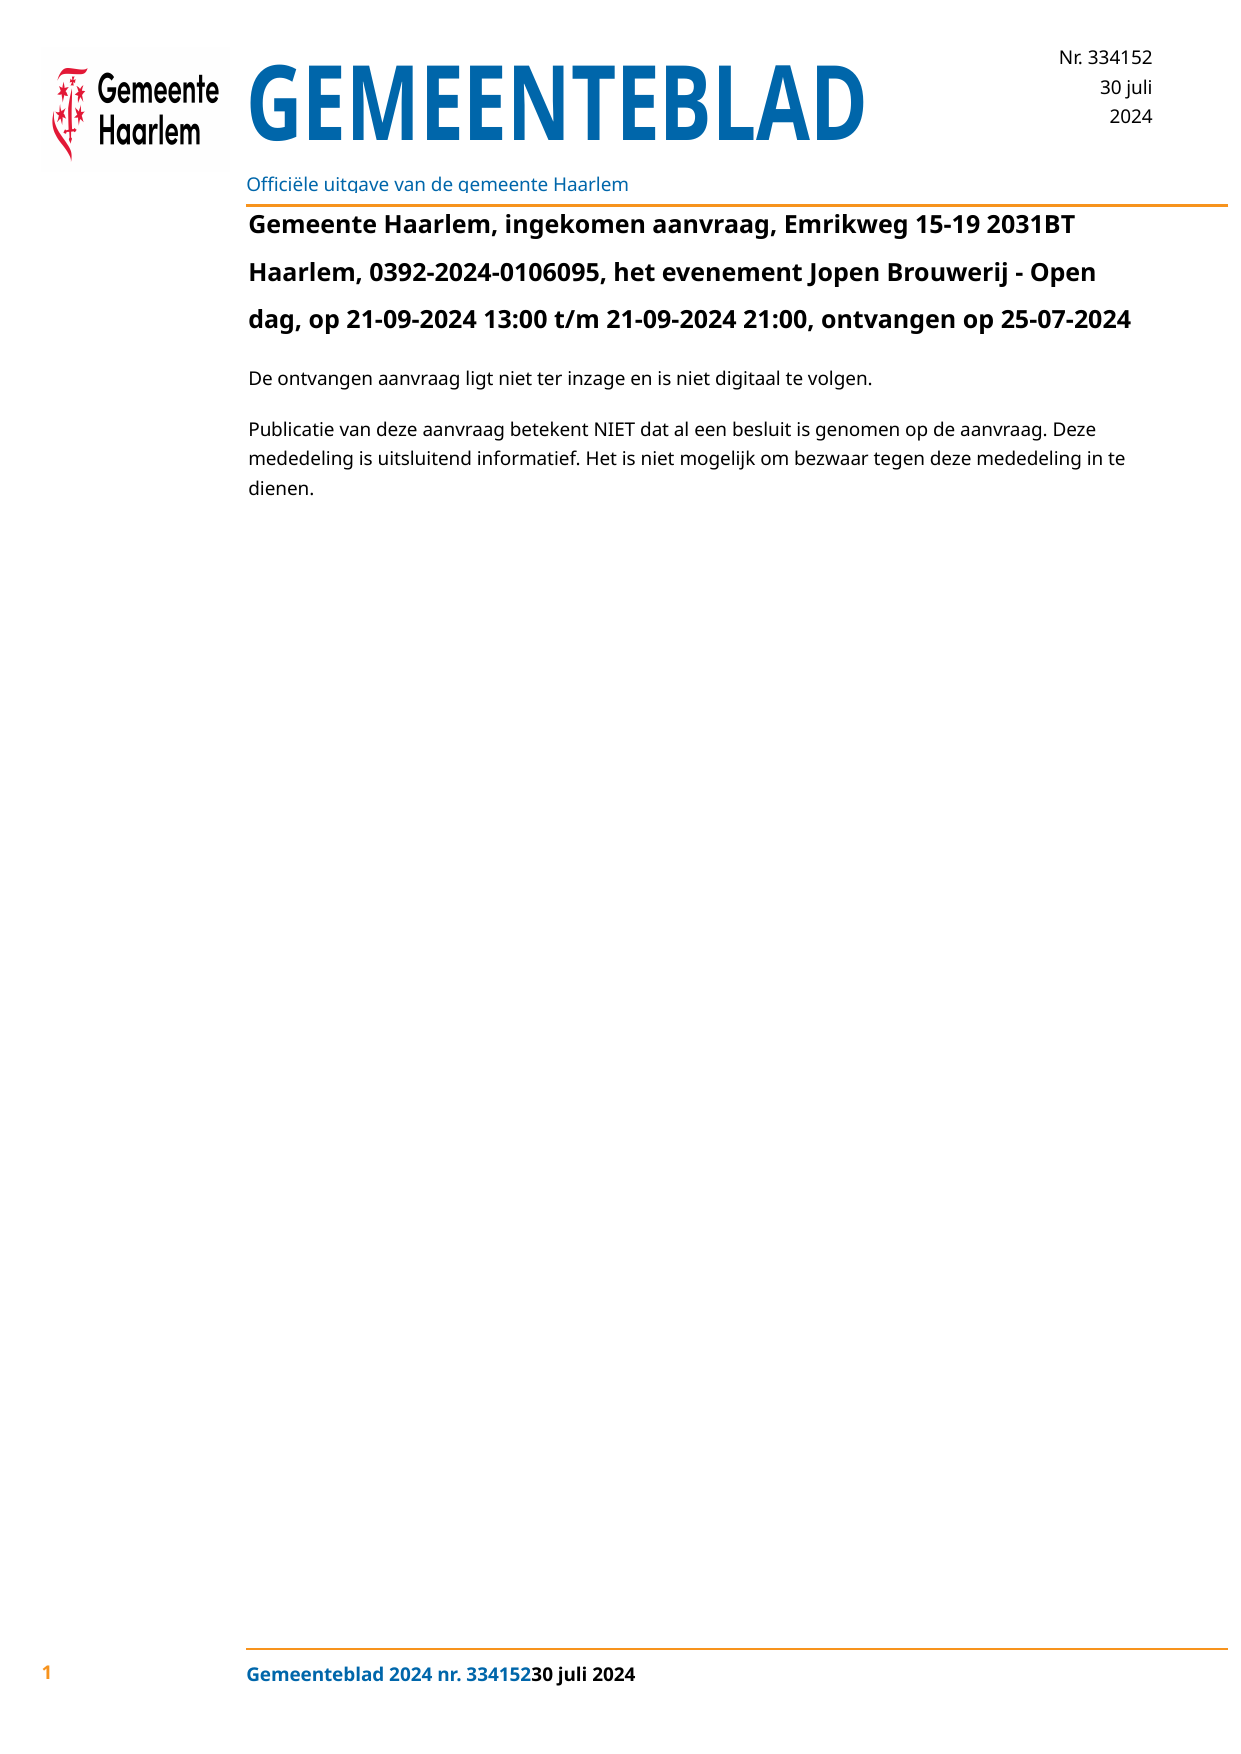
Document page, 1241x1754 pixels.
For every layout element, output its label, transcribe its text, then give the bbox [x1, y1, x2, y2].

text De ontvangen aanvraag ligt niet ter inzage en is niet digitaal te volgen. [248, 366, 1152, 391]
text Gemeente Haarlem, ingekomen aanvraag, Emrikweg 15-19 2031BT Haarlem, 0392-2024-0106095, het evenement Jopen Brouwerij - Open dag, op 21-09-2024 13:00 t/m 21-09-2024 21:00, ontvangen op 25-07-2024 [248, 207, 1152, 336]
picture [41, 47, 231, 172]
text Publicatie van deze aanvraag betekent NIET dat al een besluit is genomen op de aanvraag. Deze mededeling is uitsluitend informatief. Het is niet mogelijk om bezwaar tegen deze mededeling in te dienen. [248, 416, 1152, 501]
